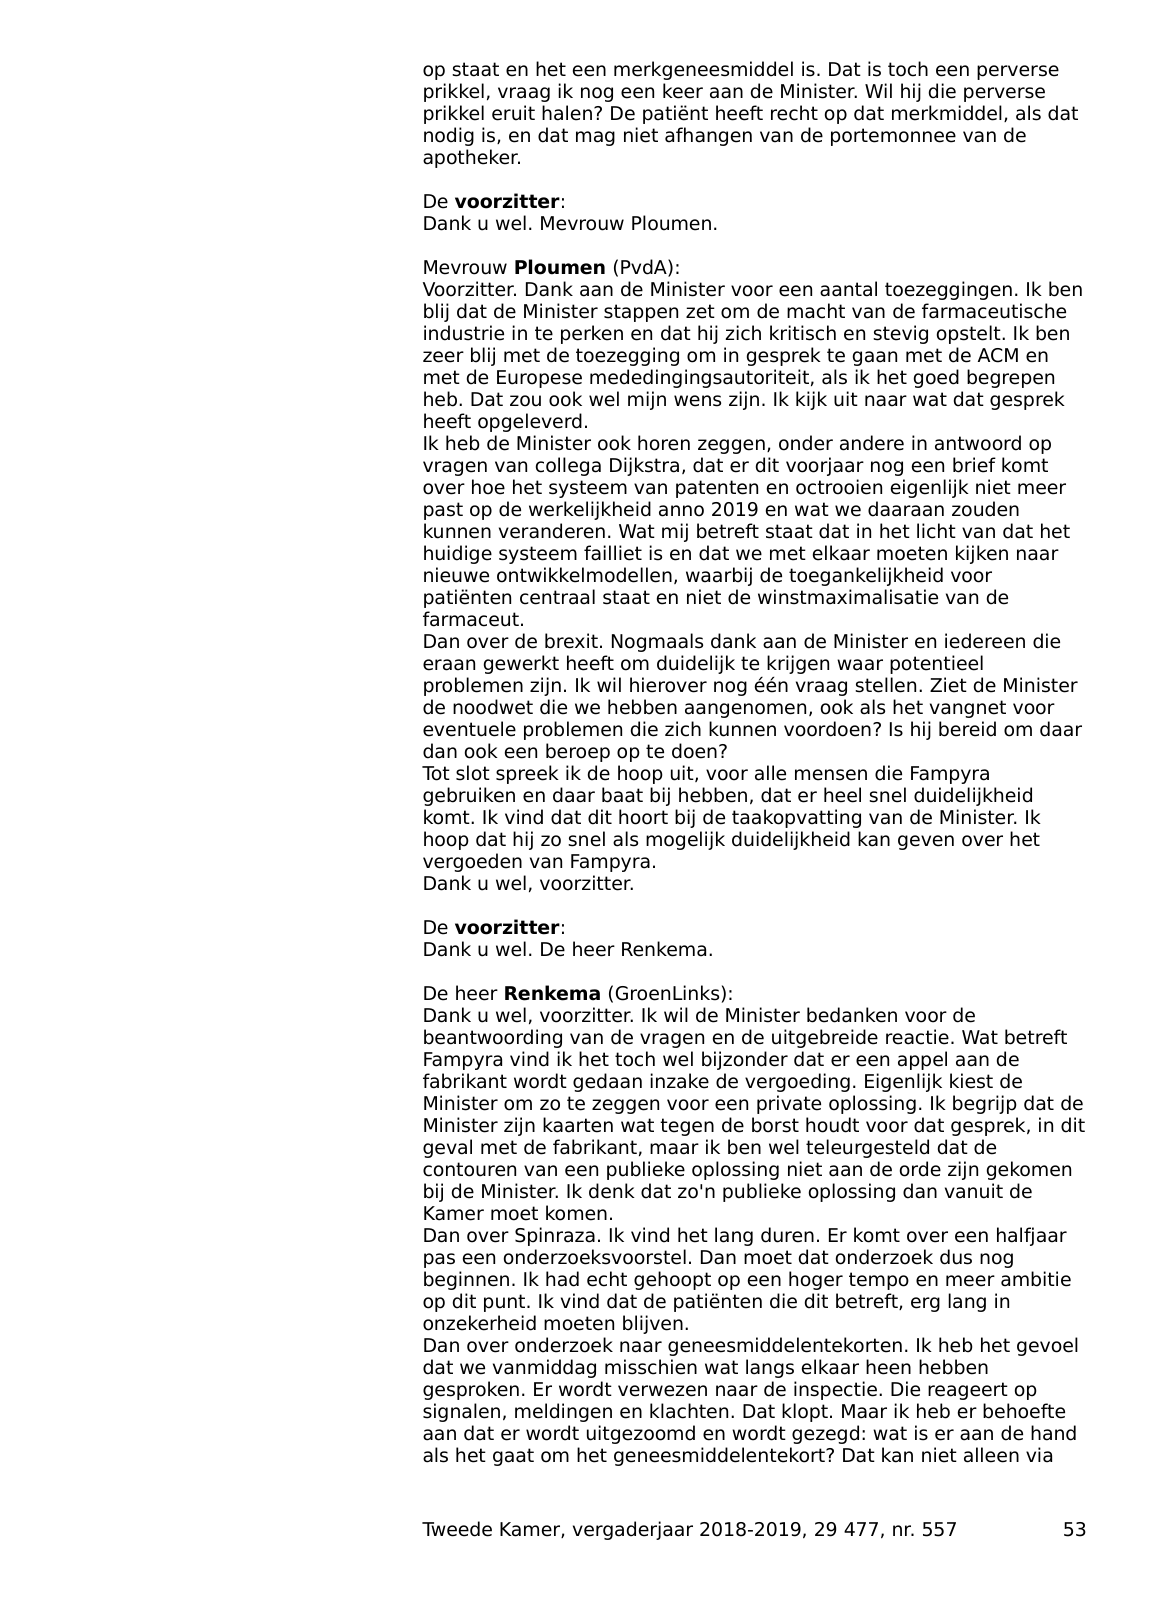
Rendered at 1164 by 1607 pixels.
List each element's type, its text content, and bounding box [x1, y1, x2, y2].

text Dan over Spinraza. Ik vind het lang duren. Er komt over een halfjaar pas een onderzoeksvoorstel. Dan moet dat onderzoek dus nog beginnen. Ik had echt gehoopt op een hoger tempo en meer ambitie op dit punt. Ik vind dat de patiënten die dit betreft, erg lang in onzekerheid moeten blijven. [422, 1225, 1087, 1335]
text Tot slot spreek ik de hoop uit, voor alle mensen die Fampyra gebruiken en daar baat bij hebben, dat er heel snel duidelijkheid komt. Ik vind dat dit hoort bij de taakopvatting van de Minister. Ik hoop dat hij zo snel als mogelijk duidelijkheid kan geven over het vergoeden van Fampyra. [422, 763, 1087, 873]
text Dank u wel. De heer Renkema. [422, 939, 1087, 961]
text De voorzitter: [422, 917, 1087, 939]
text De heer Renkema (GroenLinks): [422, 983, 1087, 1005]
text Dan over onderzoek naar geneesmiddelentekorten. Ik heb het gevoel dat we vanmiddag misschien wat langs elkaar heen hebben gesproken. Er wordt verwezen naar de inspectie. Die reageert op signalen, meldingen en klachten. Dat klopt. Maar ik heb er behoefte aan dat er wordt uitgezoomd en wordt gezegd: wat is er aan de hand als het gaat om het geneesmiddelentekort? Dat kan niet alleen via [422, 1335, 1087, 1467]
text Voorzitter. Dank aan de Minister voor een aantal toezeggingen. Ik ben blij dat de Minister stappen zet om de macht van de farmaceutische industrie in te perken en dat hij zich kritisch en stevig opstelt. Ik ben zeer blij met de toezegging om in gesprek te gaan met de ACM en met de Europese mededingingsautoriteit, als ik het goed begrepen heb. Dat zou ook wel mijn wens zijn. Ik kijk uit naar wat dat gesprek heeft opgeleverd. [422, 279, 1087, 433]
text Dank u wel. Mevrouw Ploumen. [422, 213, 1087, 235]
text Dank u wel, voorzitter. Ik wil de Minister bedanken voor de beantwoording van de vragen en de uitgebreide reactie. Wat betreft Fampyra vind ik het toch wel bijzonder dat er een appel aan de fabrikant wordt gedaan inzake de vergoeding. Eigenlijk kiest de Minister om zo te zeggen voor een private oplossing. Ik begrijp dat de Minister zijn kaarten wat tegen de borst houdt voor dat gesprek, in dit geval met de fabrikant, maar ik ben wel teleurgesteld dat de contouren van een publieke oplossing niet aan de orde zijn gekomen bij de Minister. Ik denk dat zo'n publieke oplossing dan vanuit de Kamer moet komen. [422, 1005, 1087, 1225]
text Dank u wel, voorzitter. [422, 873, 1087, 895]
text De voorzitter: [422, 191, 1087, 213]
text op staat en het een merkgeneesmiddel is. Dat is toch een perverse prikkel, vraag ik nog een keer aan de Minister. Wil hij die perverse prikkel eruit halen? De patiënt heeft recht op dat merkmiddel, als dat nodig is, en dat mag niet afhangen van de portemonnee van de apotheker. [422, 59, 1087, 169]
text Dan over de brexit. Nogmaals dank aan de Minister en iedereen die eraan gewerkt heeft om duidelijk te krijgen waar potentieel problemen zijn. Ik wil hierover nog één vraag stellen. Ziet de Minister de noodwet die we hebben aangenomen, ook als het vangnet voor eventuele problemen die zich kunnen voordoen? Is hij bereid om daar dan ook een beroep op te doen? [422, 631, 1087, 763]
text Mevrouw Ploumen (PvdA): [422, 257, 1087, 279]
text Ik heb de Minister ook horen zeggen, onder andere in antwoord op vragen van collega Dijkstra, dat er dit voorjaar nog een brief komt over hoe het systeem van patenten en octrooien eigenlijk niet meer past op de werkelijkheid anno 2019 en wat we daaraan zouden kunnen veranderen. Wat mij betreft staat dat in het licht van dat het huidige systeem failliet is en dat we met elkaar moeten kijken naar nieuwe ontwikkelmodellen, waarbij de toegankelijkheid voor patiënten centraal staat en niet de winstmaximalisatie van de farmaceut. [422, 433, 1087, 631]
